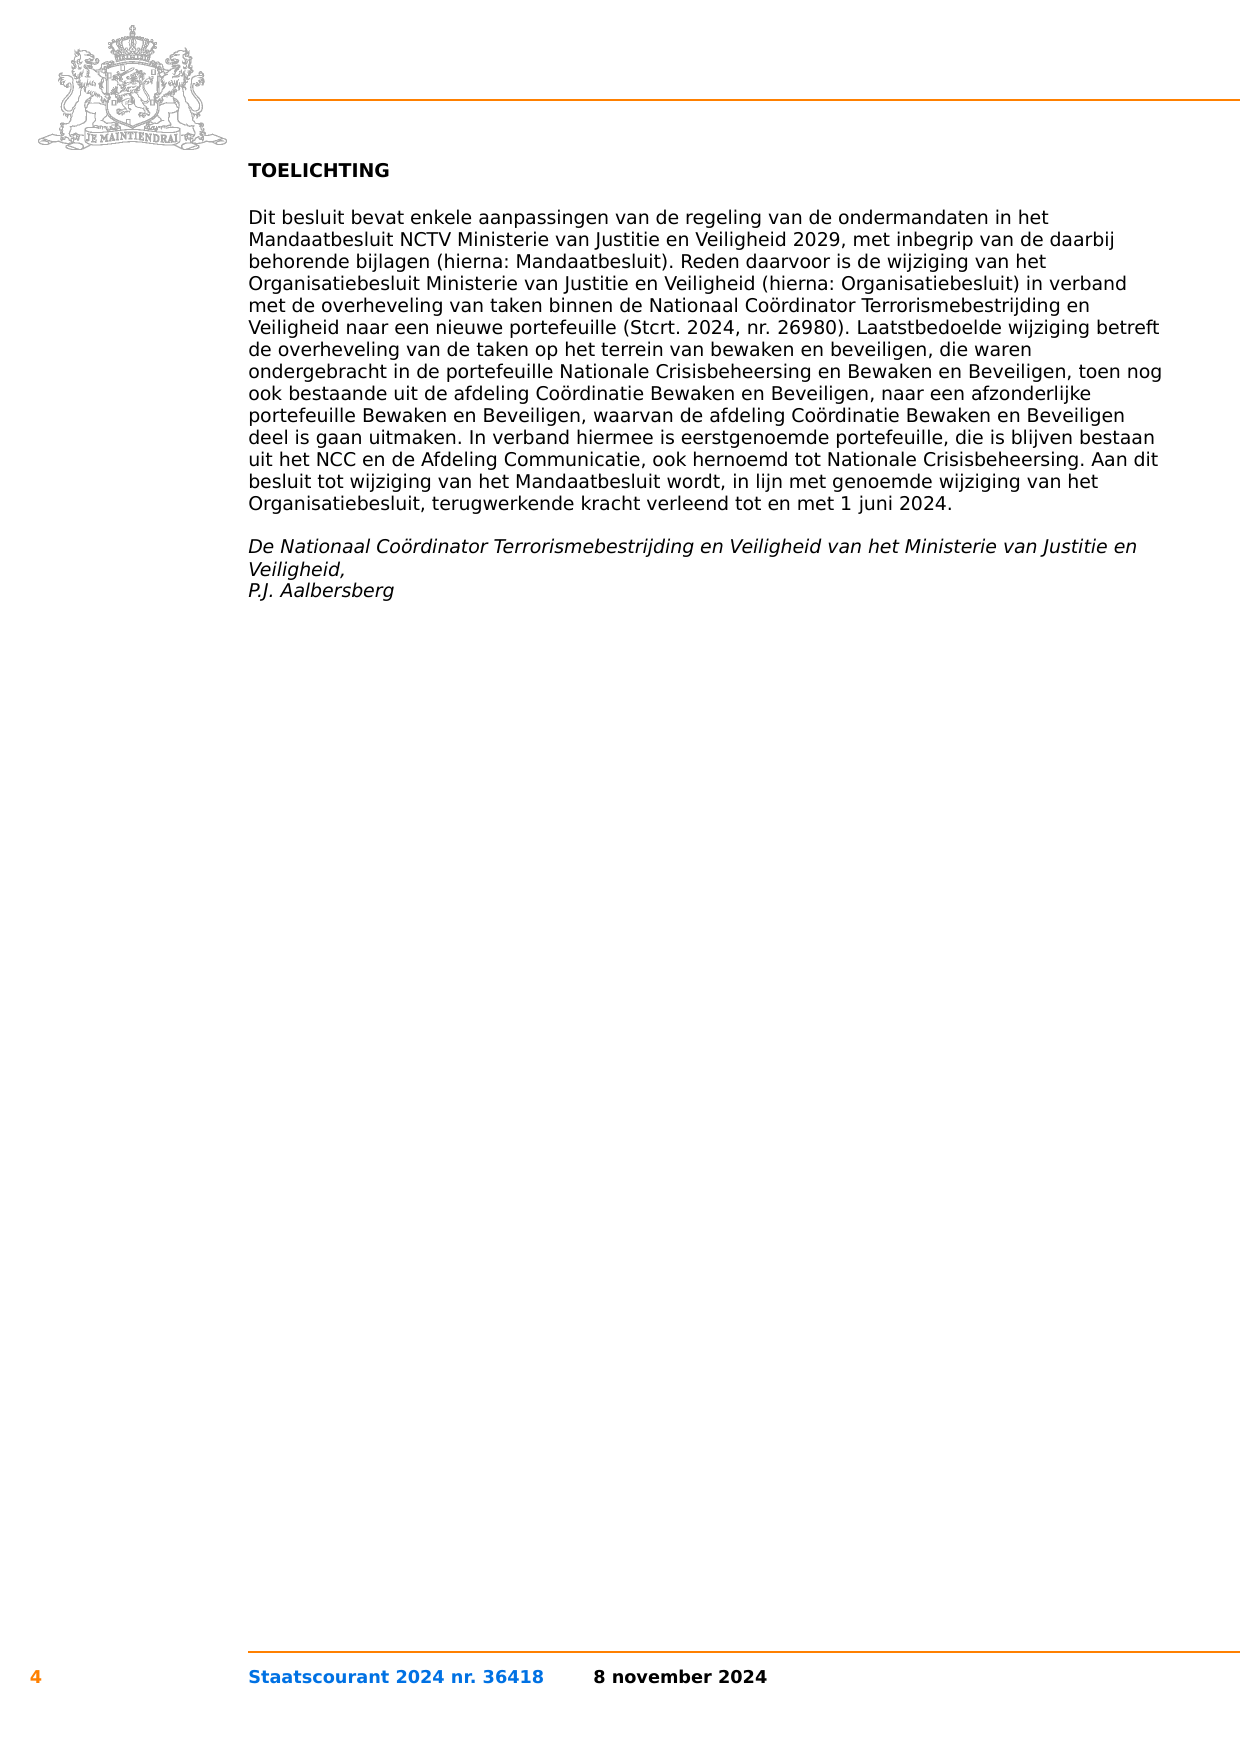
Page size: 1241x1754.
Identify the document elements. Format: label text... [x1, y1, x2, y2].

subtitle TOELICHTING [248, 160, 1163, 182]
text De Nationaal Coördinator Terrorismebestrijding en Veiligheid van het Ministerie van Justitie en Veiligheid, P.J. Aalbersberg [248, 536, 1163, 602]
text Dit besluit bevat enkele aanpassingen van de regeling van de ondermandaten in het Mandaatbesluit NCTV Ministerie van Justitie en Veiligheid 2029, met inbegrip van de daarbij behorende bijlagen (hierna: Mandaatbesluit). Reden daarvoor is de wijziging van het Organisatiebesluit Ministerie van Justitie en Veiligheid (hierna: Organisatiebesluit) in verband met de overheveling van taken binnen de Nationaal Coördinator Terrorismebestrijding en Veiligheid naar een nieuwe portefeuille (Stcrt. 2024, nr. 26980). Laatstbedoelde wijziging betreft de overheveling van de taken op het terrein van bewaken en beveiligen, die waren ondergebracht in de portefeuille Nationale Crisisbeheersing en Bewaken en Beveiligen, toen nog ook bestaande uit de afdeling Coördinatie Bewaken en Beveiligen, naar een afzonderlijke portefeuille Bewaken en Beveiligen, waarvan de afdeling Coördinatie Bewaken en Beveiligen deel is gaan uitmaken. In verband hiermee is eerstgenoemde portefeuille, die is blijven bestaan uit het NCC en de Afdeling Communicatie, ook hernoemd tot Nationale Crisisbeheersing. Aan dit besluit tot wijziging van het Mandaatbesluit wordt, in lijn met genoemde wijziging van het Organisatiebesluit, terugwerkende kracht verleend tot en met 1 juni 2024. [248, 207, 1163, 514]
picture [38, 25, 227, 150]
